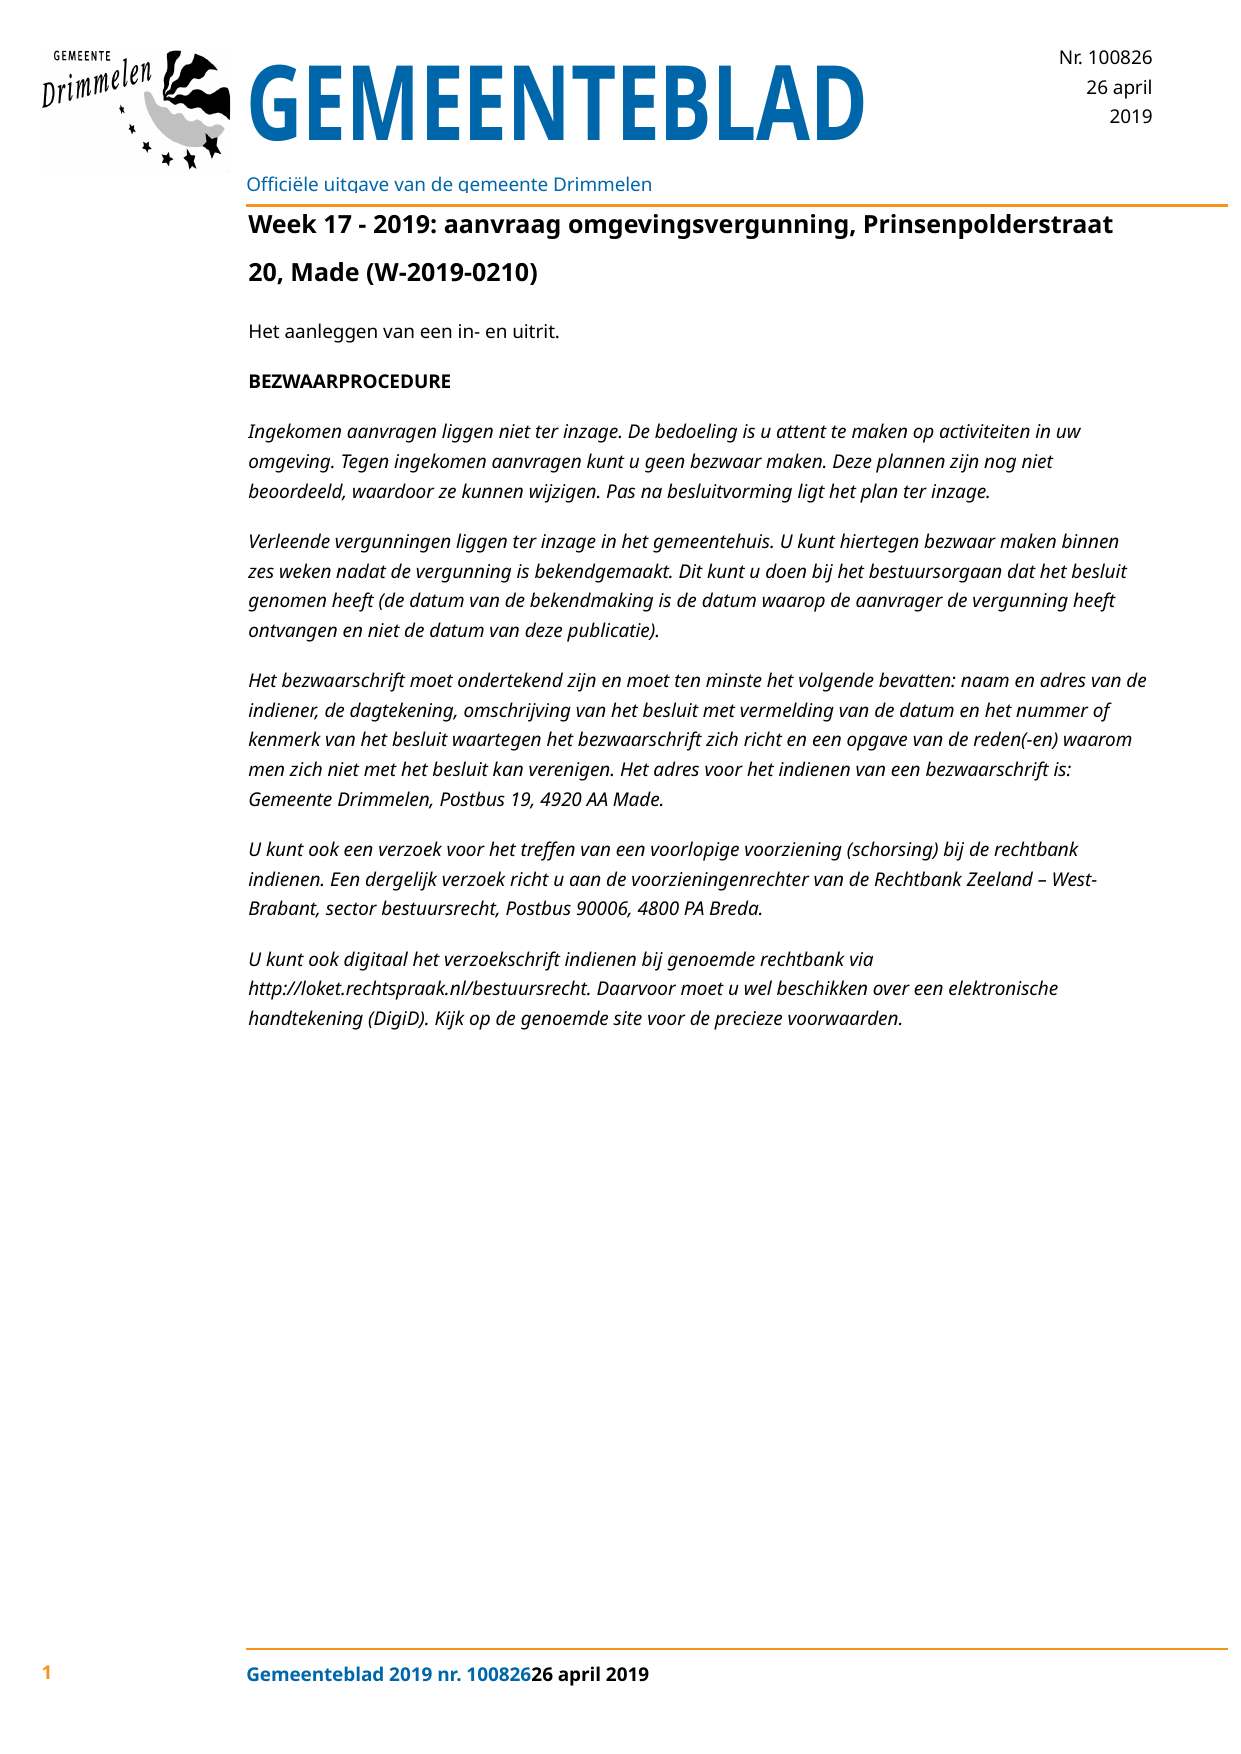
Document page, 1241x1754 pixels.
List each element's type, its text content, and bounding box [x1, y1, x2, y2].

text Week 17 - 2019: aanvraag omgevingsvergunning, Prinsenpolderstraat 20, Made (W-2019-0210) [248, 207, 1152, 288]
text Het aanleggen van een in- en uitrit. [248, 318, 1152, 344]
text Verleende vergunningen liggen ter inzage in het gemeentehuis. U kunt hiertegen bezwaar maken binnen zes weken nadat de vergunning is bekendgemaakt. Dit kunt u doen bij het bestuursorgaan dat het besluit genomen heeft (de datum van de bekendmaking is de datum waarop de aanvrager de vergunning heeft ontvangen en niet de datum van deze publicatie). [248, 528, 1152, 643]
text Ingekomen aanvragen liggen niet ter inzage. De bedoeling is u attent te maken op activiteiten in uw omgeving. Tegen ingekomen aanvragen kunt u geen bezwaar maken. Deze plannen zijn nog niet beoordeeld, waardoor ze kunnen wijzigen. Pas na besluitvorming ligt het plan ter inzage. [248, 419, 1152, 504]
text U kunt ook digitaal het verzoekschrift indienen bij genoemde rechtbank via http://loket.rechtspraak.nl/bestuursrecht. Daarvoor moet u wel beschikken over een elektronische handtekening (DigiD). Kijk op de genoemde site voor de precieze voorwaarden. [248, 946, 1152, 1031]
text U kunt ook een verzoek voor het treffen van een voorlopige voorziening (schorsing) bij de rechtbank indienen. Een dergelijk verzoek richt u aan de voorzieningenrechter van de Rechtbank Zeeland – West-Brabant, sector bestuursrecht, Postbus 90006, 4800 PA Breda. [248, 836, 1152, 921]
text BEZWAARPROCEDURE [248, 368, 1152, 394]
text Het bezwaarschrift moet ondertekend zijn en moet ten minste het volgende bevatten: naam en adres van de indiener, de dagtekening, omschrijving van het besluit met vermelding van de datum en het nummer of kenmerk van het besluit waartegen het bezwaarschrift zich richt en een opgave van de reden(-en) waarom men zich niet met het besluit kan verenigen. Het adres voor het indienen van een bezwaarschrift is: Gemeente Drimmelen, Postbus 19, 4920 AA Made. [248, 667, 1152, 812]
picture [41, 47, 231, 172]
